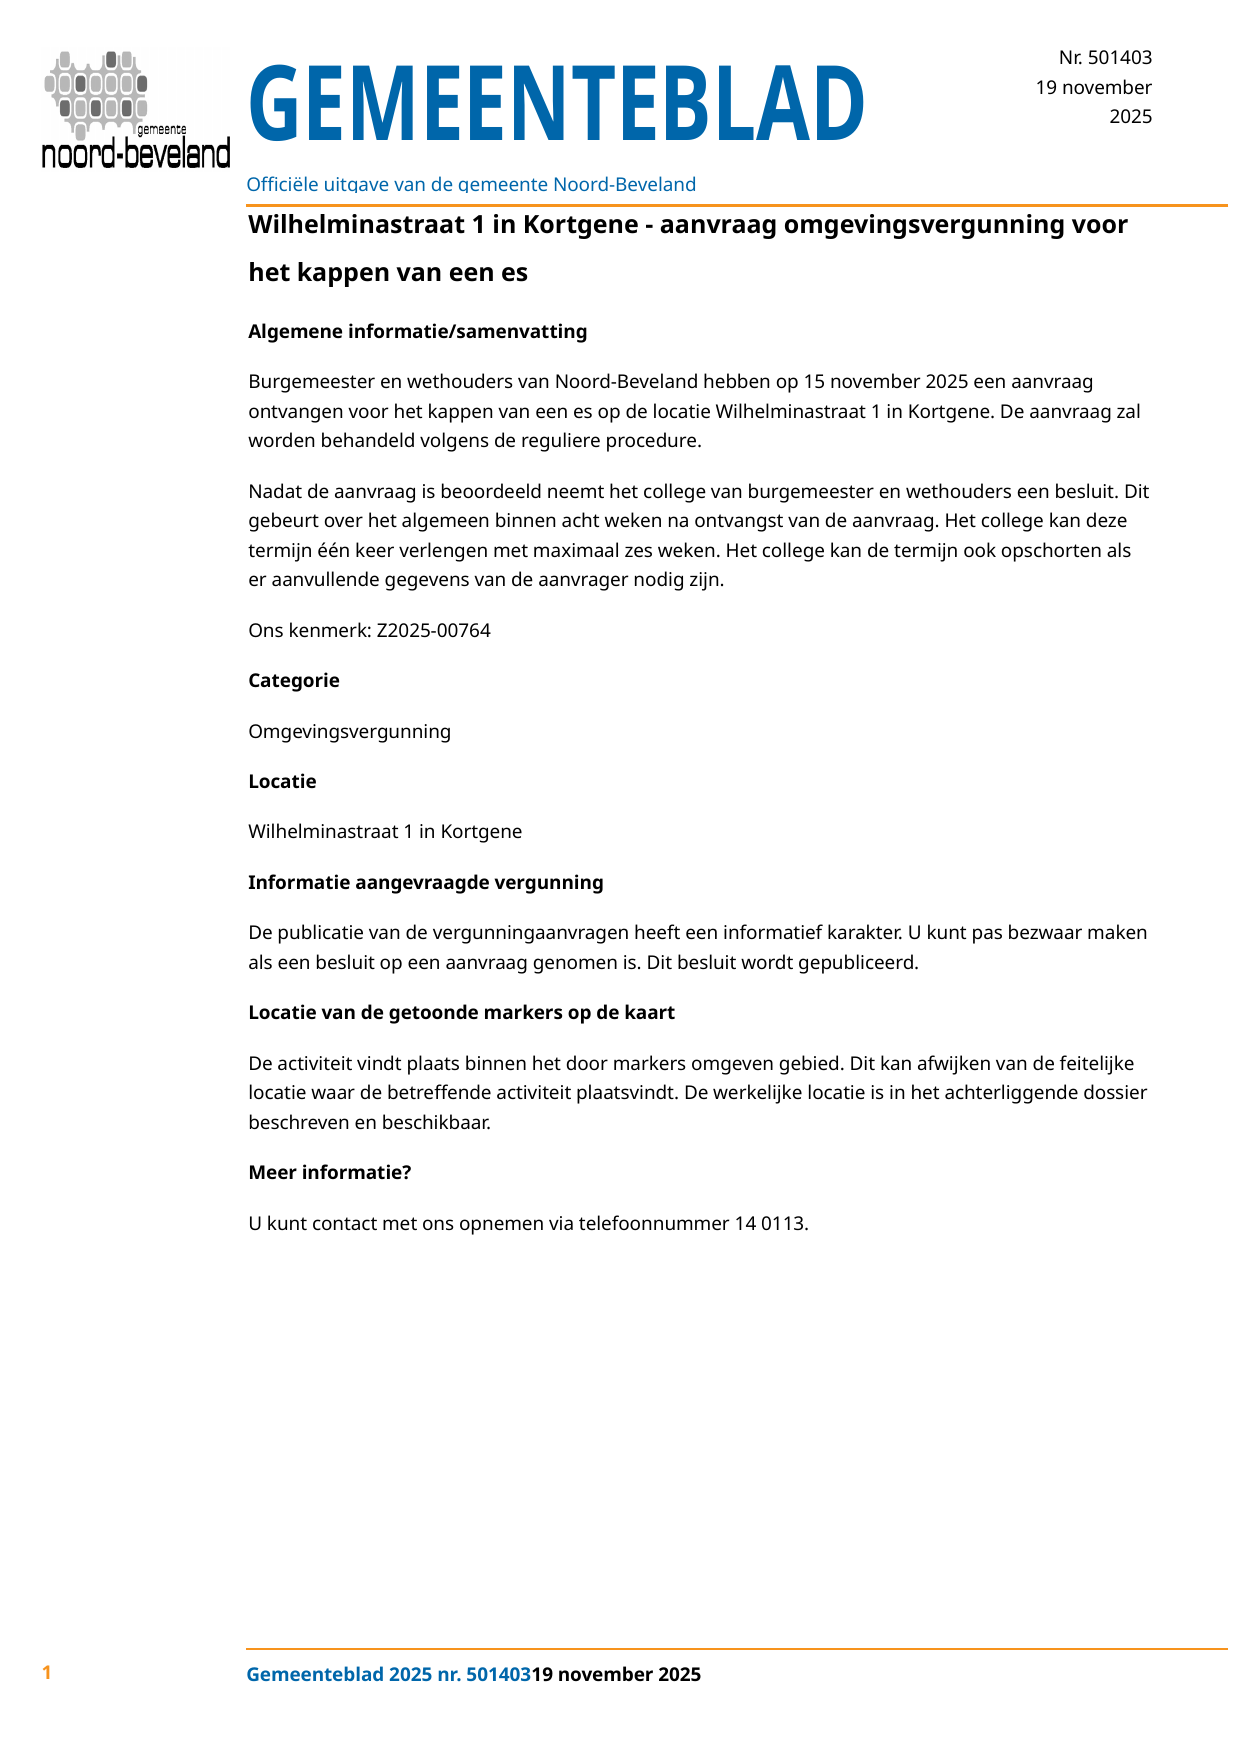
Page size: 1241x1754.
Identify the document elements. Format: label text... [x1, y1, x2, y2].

text U kunt contact met ons opnemen via telefoonnummer 14 0113. [248, 1210, 1152, 1236]
text Wilhelminastraat 1 in Kortgene - aanvraag omgevingsvergunning voor het kappen van een es [248, 207, 1152, 288]
picture [41, 47, 231, 172]
text Algemene informatie/samenvatting [248, 318, 1152, 344]
text De publicatie van de vergunningaanvragen heeft een informatief karakter. U kunt pas bezwaar maken als een besluit op een aanvraag genomen is. Dit besluit wordt gepubliceerd. [248, 919, 1152, 975]
text Nadat de aanvraag is beoordeeld neemt het college van burgemeester en wethouders een besluit. Dit gebeurt over het algemeen binnen acht weken na ontvangst van de aanvraag. Het college kan deze termijn één keer verlengen met maximaal zes weken. Het college kan de termijn ook opschorten als er aanvullende gegevens van de aanvrager nodig zijn. [248, 478, 1152, 592]
text Ons kenmerk: Z2025-00764 [248, 617, 1152, 643]
text Wilhelminastraat 1 in Kortgene [248, 819, 1152, 844]
text De activiteit vindt plaats binnen het door markers omgeven gebied. Dit kan afwijken van de feitelijke locatie waar de betreffende activiteit plaatsvindt. De werkelijke locatie is in het achterliggende dossier beschreven en beschikbaar. [248, 1050, 1152, 1135]
text Locatie [248, 768, 1152, 794]
text Burgemeester en wethouders van Noord-Beveland hebben op 15 november 2025 een aanvraag ontvangen voor het kappen van een es op de locatie Wilhelminastraat 1 in Kortgene. De aanvraag zal worden behandeld volgens de reguliere procedure. [248, 368, 1152, 453]
text Meer informatie? [248, 1159, 1152, 1185]
text Locatie van de getoonde markers op de kaart [248, 999, 1152, 1025]
text Informatie aangevraagde vergunning [248, 869, 1152, 895]
text Omgevingsvergunning [248, 718, 1152, 744]
text Categorie [248, 667, 1152, 693]
